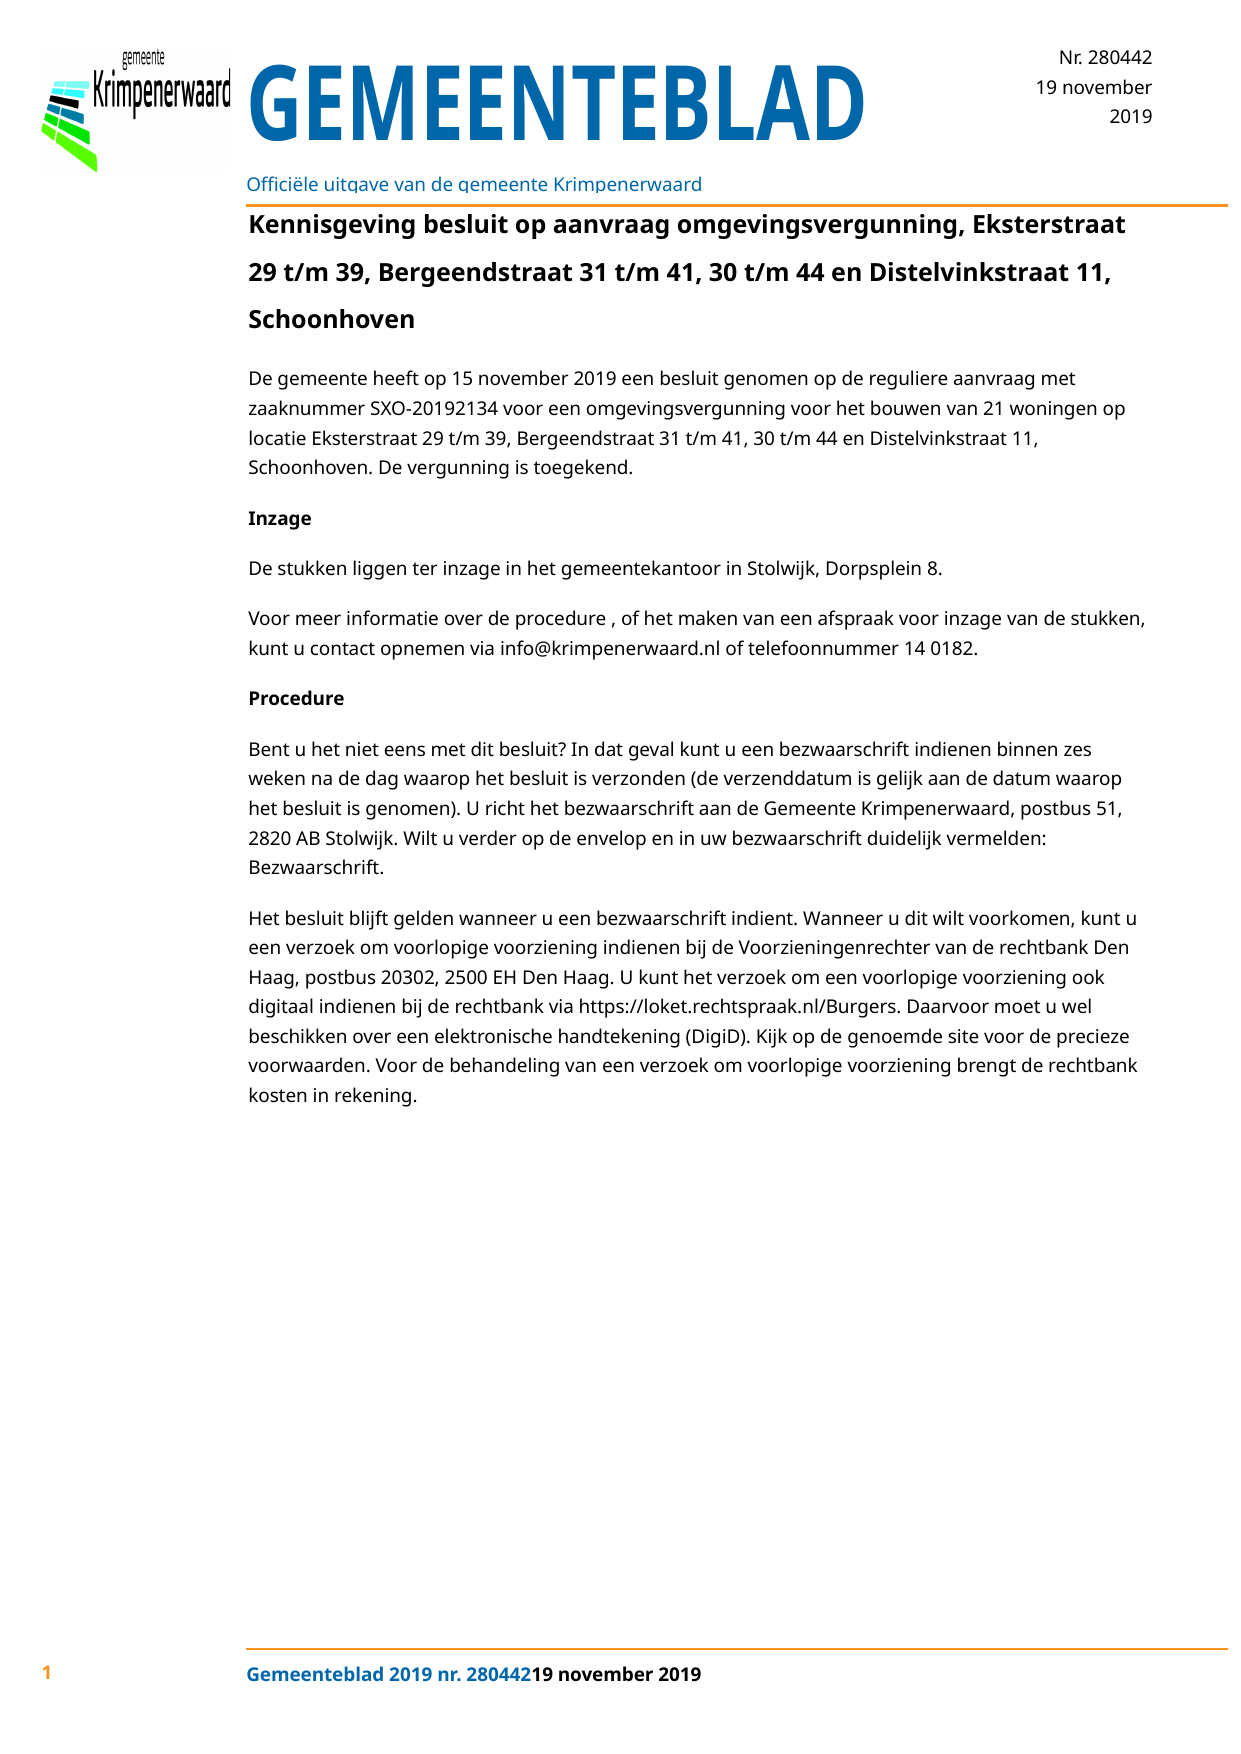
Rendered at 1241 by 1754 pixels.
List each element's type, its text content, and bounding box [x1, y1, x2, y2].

text Inzage [248, 505, 1152, 530]
picture [41, 47, 231, 172]
text Procedure [248, 686, 1152, 711]
text Kennisgeving besluit op aanvraag omgevingsvergunning, Eksterstraat 29 t/m 39, Bergeendstraat 31 t/m 41, 30 t/m 44 en Distelvinkstraat 11, Schoonhoven [248, 207, 1152, 336]
text De gemeente heeft op 15 november 2019 een besluit genomen op de reguliere aanvraag met zaaknummer SXO-20192134 voor een omgevingsvergunning voor het bouwen van 21 woningen op locatie Eksterstraat 29 t/m 39, Bergeendstraat 31 t/m 41, 30 t/m 44 en Distelvinkstraat 11, Schoonhoven. De vergunning is toegekend. [248, 366, 1152, 480]
text De stukken liggen ter inzage in het gemeentekantoor in Stolwijk, Dorpsplein 8. [248, 555, 1152, 581]
text Het besluit blijft gelden wanneer u een bezwaarschrift indient. Wanneer u dit wilt voorkomen, kunt u een verzoek om voorlopige voorziening indienen bij de Voorzieningenrechter van de rechtbank Den Haag, postbus 20302, 2500 EH Den Haag. U kunt het verzoek om een voorlopige voorziening ook digitaal indienen bij de rechtbank via https://loket.rechtspraak.nl/Burgers. Daarvoor moet u wel beschikken over een elektronische handtekening (DigiD). Kijk op de genoemde site voor de precieze voorwaarden. Voor de behandeling van een verzoek om voorlopige voorziening brengt de rechtbank kosten in rekening. [248, 905, 1152, 1108]
text Bent u het niet eens met dit besluit? In dat geval kunt u een bezwaarschrift indienen binnen zes weken na de dag waarop het besluit is verzonden (de verzenddatum is gelijk aan de datum waarop het besluit is genomen). U richt het bezwaarschrift aan de Gemeente Krimpenerwaard, postbus 51, 2820 AB Stolwijk. Wilt u verder op de envelop en in uw bezwaarschrift duidelijk vermelden: Bezwaarschrift. [248, 736, 1152, 880]
text Voor meer informatie over de procedure , of het maken van een afspraak voor inzage van de stukken, kunt u contact opnemen via info@krimpenerwaard.nl of telefoonnummer 14 0182. [248, 606, 1152, 661]
